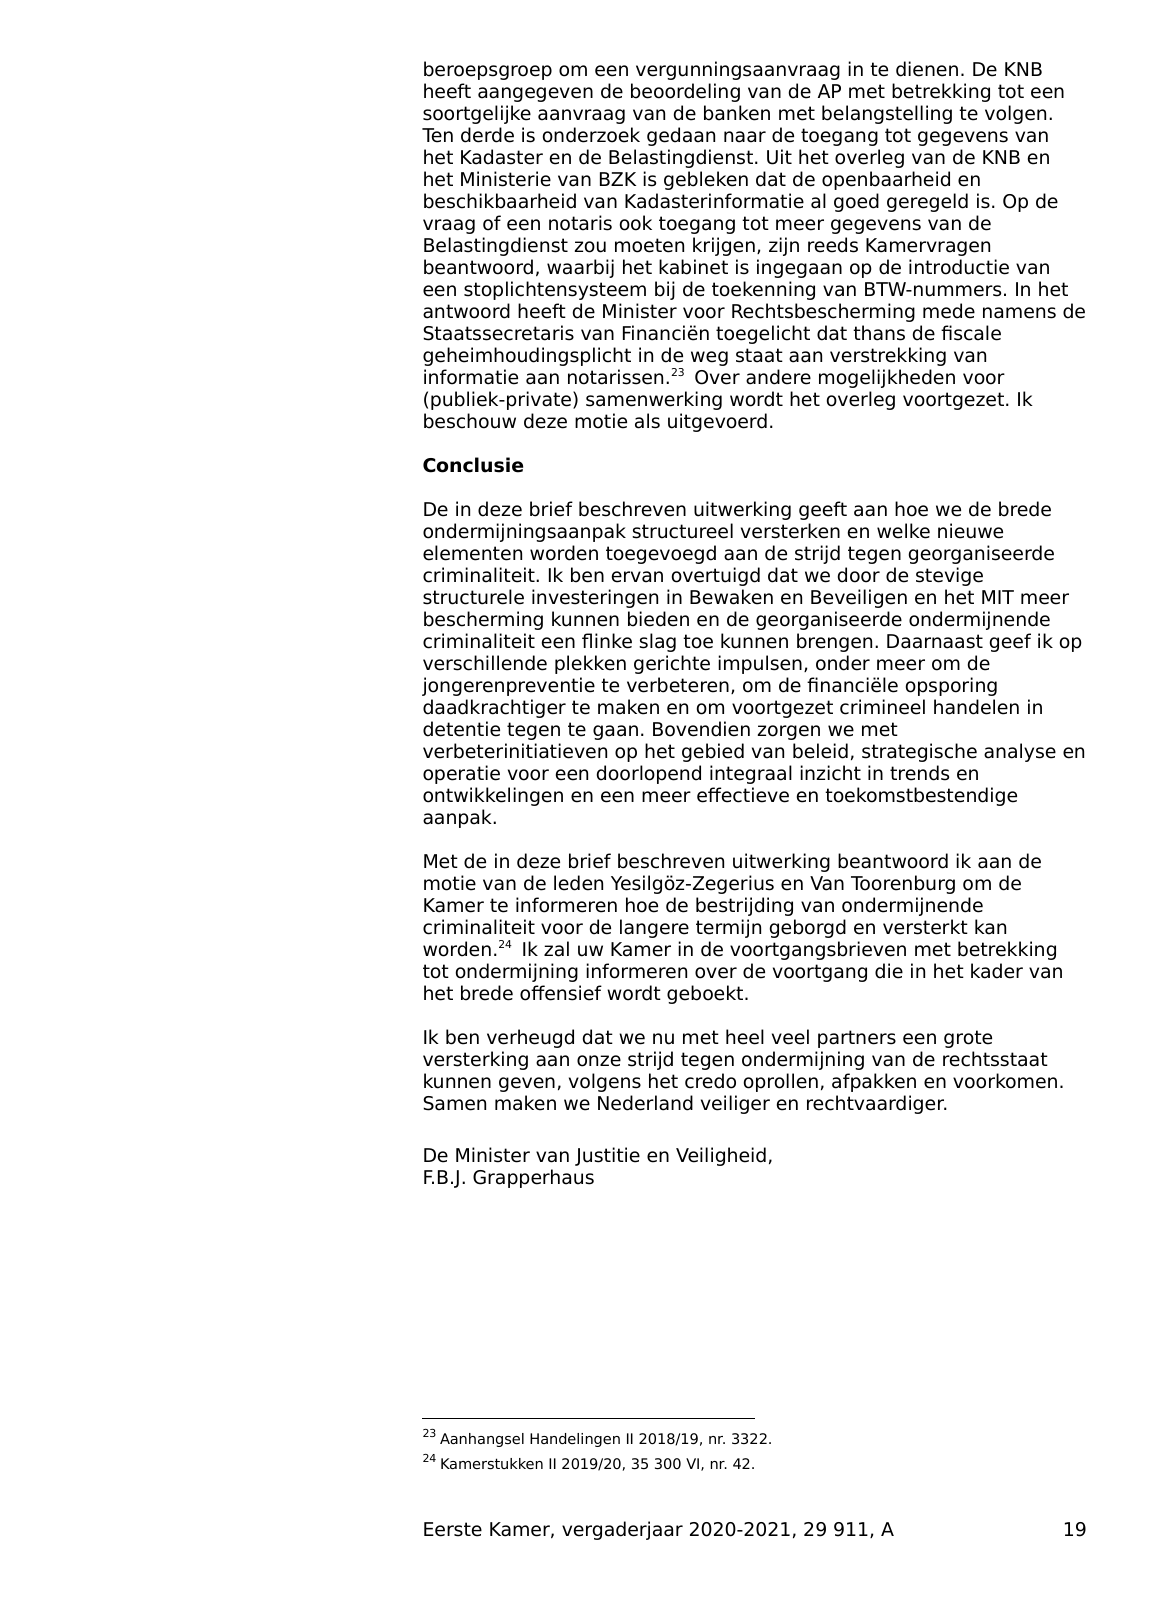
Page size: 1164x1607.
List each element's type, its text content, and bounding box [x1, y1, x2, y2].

text De Minister van Justitie en Veiligheid, F.B.J. Grapperhaus [422, 1145, 1087, 1189]
text Aanhangsel Handelingen II 2018/19, nr. 3322. [422, 1427, 1087, 1449]
subtitle Conclusie [422, 455, 1087, 477]
text Met de in deze brief beschreven uitwerking beantwoord ik aan de motie van de leden Yesilgöz-Zegerius en Van Toorenburg om de Kamer te informeren hoe de bestrijding van ondermijnende criminaliteit voor de langere termijn geborgd en versterkt kan worden. Ik zal uw Kamer in de voortgangsbrieven met betrekking tot ondermijning informeren over de voortgang die in het kader van het brede offensief wordt geboekt. [422, 851, 1087, 1005]
text Kamerstukken II 2019/20, 35 300 VI, nr. 42. [422, 1452, 1087, 1474]
text beroepsgroep om een vergunningsaanvraag in te dienen. De KNB heeft aangegeven de beoordeling van de AP met betrekking tot een soortgelijke aanvraag van de banken met belangstelling te volgen. Ten derde is onderzoek gedaan naar de toegang tot gegevens van het Kadaster en de Belastingdienst. Uit het overleg van de KNB en het Ministerie van BZK is gebleken dat de openbaarheid en beschikbaarheid van Kadasterinformatie al goed geregeld is. Op de vraag of een notaris ook toegang tot meer gegevens van de Belastingdienst zou moeten krijgen, zijn reeds Kamervragen beantwoord, waarbij het kabinet is ingegaan op de introductie van een stoplichtensysteem bij de toekenning van BTW-nummers. In het antwoord heeft de Minister voor Rechtsbescherming mede namens de Staatssecretaris van Financiën toegelicht dat thans de fiscale geheimhoudingsplicht in de weg staat aan verstrekking van informatie aan notarissen. Over andere mogelijkheden voor (publiek-private) samenwerking wordt het overleg voortgezet. Ik beschouw deze motie als uitgevoerd. [422, 59, 1087, 433]
text Ik ben verheugd dat we nu met heel veel partners een grote versterking aan onze strijd tegen ondermijning van de rechtsstaat kunnen geven, volgens het credo oprollen, afpakken en voorkomen. Samen maken we Nederland veiliger en rechtvaardiger. [422, 1027, 1087, 1115]
text De in deze brief beschreven uitwerking geeft aan hoe we de brede ondermijningsaanpak structureel versterken en welke nieuwe elementen worden toegevoegd aan de strijd tegen georganiseerde criminaliteit. Ik ben ervan overtuigd dat we door de stevige structurele investeringen in Bewaken en Beveiligen en het MIT meer bescherming kunnen bieden en de georganiseerde ondermijnende criminaliteit een flinke slag toe kunnen brengen. Daarnaast geef ik op verschillende plekken gerichte impulsen, onder meer om de jongerenpreventie te verbeteren, om de financiële opsporing daadkrachtiger te maken en om voortgezet crimineel handelen in detentie tegen te gaan. Bovendien zorgen we met verbeterinitiatieven op het gebied van beleid, strategische analyse en operatie voor een doorlopend integraal inzicht in trends en ontwikkelingen en een meer effectieve en toekomstbestendige aanpak. [422, 499, 1087, 829]
